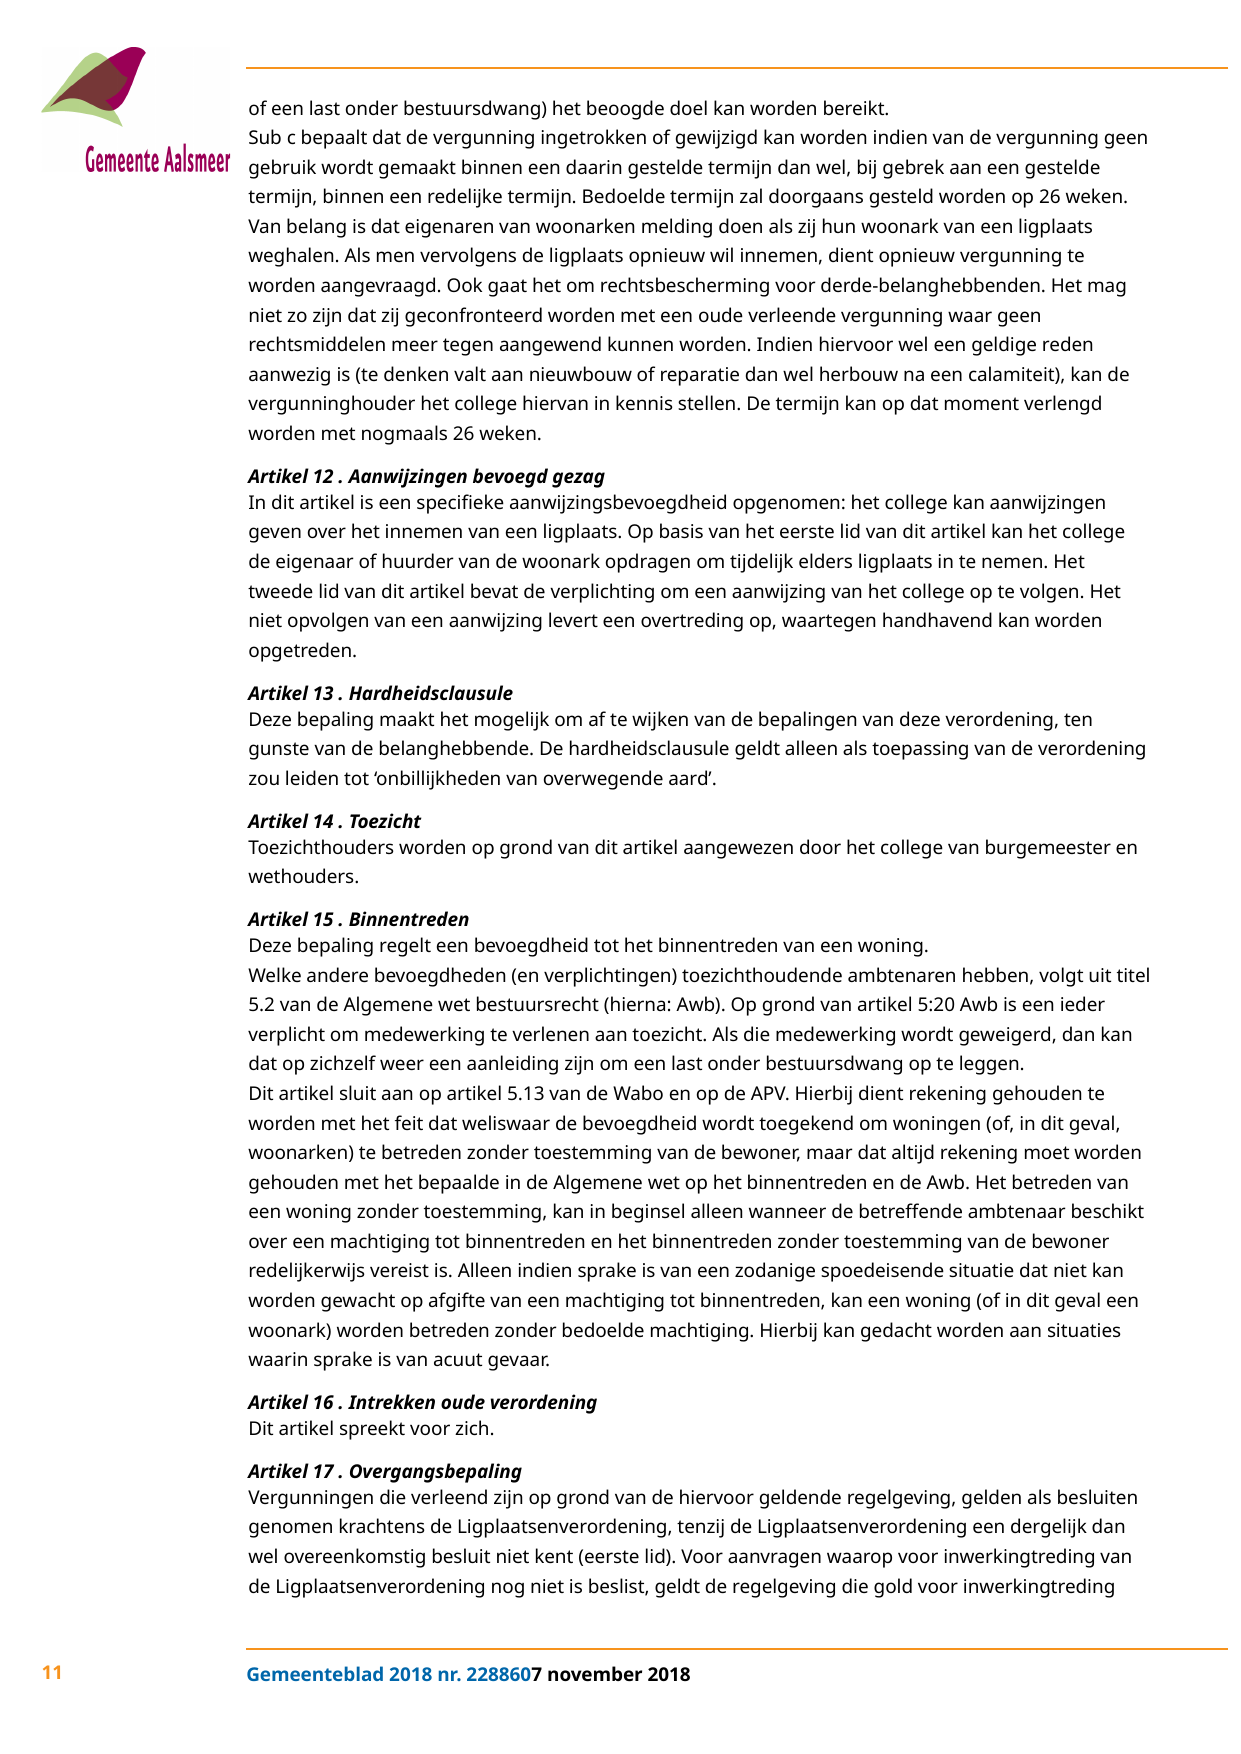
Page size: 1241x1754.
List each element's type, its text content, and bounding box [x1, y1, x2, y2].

text Vergunningen die verleend zijn op grond van de hiervoor geldende regelgeving, gelden als besluiten genomen krachtens de Ligplaatsenverordening, tenzij de Ligplaatsenverordening een dergelijk dan wel overeenkomstig besluit niet kent (eerste lid). Voor aanvragen waarop voor inwerkingtreding van de Ligplaatsenverordening nog niet is beslist, geldt de regelgeving die gold voor inwerkingtreding [248, 1484, 1152, 1599]
text In dit artikel is een specifieke aanwijzingsbevoegdheid opgenomen: het college kan aanwijzingen geven over het innemen van een ligplaats. Op basis van het eerste lid van dit artikel kan het college de eigenaar of huurder van de woonark opdragen om tijdelijk elders ligplaats in te nemen. Het tweede lid van dit artikel bevat de verplichting om een aanwijzing van het college op te volgen. Het niet opvolgen van een aanwijzing levert een overtreding op, waartegen handhavend kan worden opgetreden. [248, 489, 1152, 663]
text Artikel 17 . Overgangsbepaling [248, 1458, 1152, 1484]
text Sub c bepaalt dat de vergunning ingetrokken of gewijzigd kan worden indien van de vergunning geen gebruik wordt gemaakt binnen een daarin gestelde termijn dan wel, bij gebrek aan een gestelde termijn, binnen een redelijke termijn. Bedoelde termijn zal doorgaans gesteld worden op 26 weken. Van belang is dat eigenaren van woonarken melding doen als zij hun woonark van een ligplaats weghalen. Als men vervolgens de ligplaats opnieuw wil innemen, dient opnieuw vergunning te worden aangevraagd. Ook gaat het om rechtsbescherming voor derde-belanghebbenden. Het mag niet zo zijn dat zij geconfronteerd worden met een oude verleende vergunning waar geen rechtsmiddelen meer tegen aangewend kunnen worden. Indien hiervoor wel een geldige reden aanwezig is (te denken valt aan nieuwbouw of reparatie dan wel herbouw na een calamiteit), kan de vergunninghouder het college hiervan in kennis stellen. De termijn kan op dat moment verlengd worden met nogmaals 26 weken. [248, 124, 1152, 446]
text Artikel 15 . Binnentreden [248, 907, 1152, 932]
text Artikel 16 . Intrekken oude verordening [248, 1389, 1152, 1415]
text Deze bepaling maakt het mogelijk om af te wijken van de bepalingen van deze verordening, ten gunste van de belanghebbende. De hardheidsclausule geldt alleen als toepassing van de verordening zou leiden tot ‘onbillijkheden van overwegende aard’. [248, 706, 1152, 791]
text Dit artikel spreekt voor zich. [248, 1415, 1152, 1441]
text Welke andere bevoegdheden (en verplichtingen) toezichthoudende ambtenaren hebben, volgt uit titel 5.2 van de Algemene wet bestuursrecht (hierna: Awb). Op grond van artikel 5:20 Awb is een ieder verplicht om medewerking te verlenen aan toezicht. Als die medewerking wordt geweigerd, dan kan dat op zichzelf weer een aanleiding zijn om een last onder bestuursdwang op te leggen. [248, 962, 1152, 1076]
text Artikel 13 . Hardheidsclausule [248, 680, 1152, 706]
text of een last onder bestuursdwang) het beoogde doel kan worden bereikt. [248, 95, 1152, 121]
text Artikel 12 . Aanwijzingen bevoegd gezag [248, 463, 1152, 489]
picture [41, 47, 231, 172]
text Deze bepaling regelt een bevoegdheid tot het binnentreden van een woning. [248, 932, 1152, 958]
text Artikel 14 . Toezicht [248, 808, 1152, 834]
text Dit artikel sluit aan op artikel 5.13 van de Wabo en op de APV. Hierbij dient rekening gehouden te worden met het feit dat weliswaar de bevoegdheid wordt toegekend om woningen (of, in dit geval, woonarken) te betreden zonder toestemming van de bewoner, maar dat altijd rekening moet worden gehouden met het bepaalde in de Algemene wet op het binnentreden en de Awb. Het betreden van een woning zonder toestemming, kan in beginsel alleen wanneer de betreffende ambtenaar beschikt over een machtiging tot binnentreden en het binnentreden zonder toestemming van de bewoner redelijkerwijs vereist is. Alleen indien sprake is van een zodanige spoedeisende situatie dat niet kan worden gewacht op afgifte van een machtiging tot binnentreden, kan een woning (of in dit geval een woonark) worden betreden zonder bedoelde machtiging. Hierbij kan gedacht worden aan situaties waarin sprake is van acuut gevaar. [248, 1080, 1152, 1372]
text Toezichthouders worden op grond van dit artikel aangewezen door het college van burgemeester en wethouders. [248, 834, 1152, 889]
